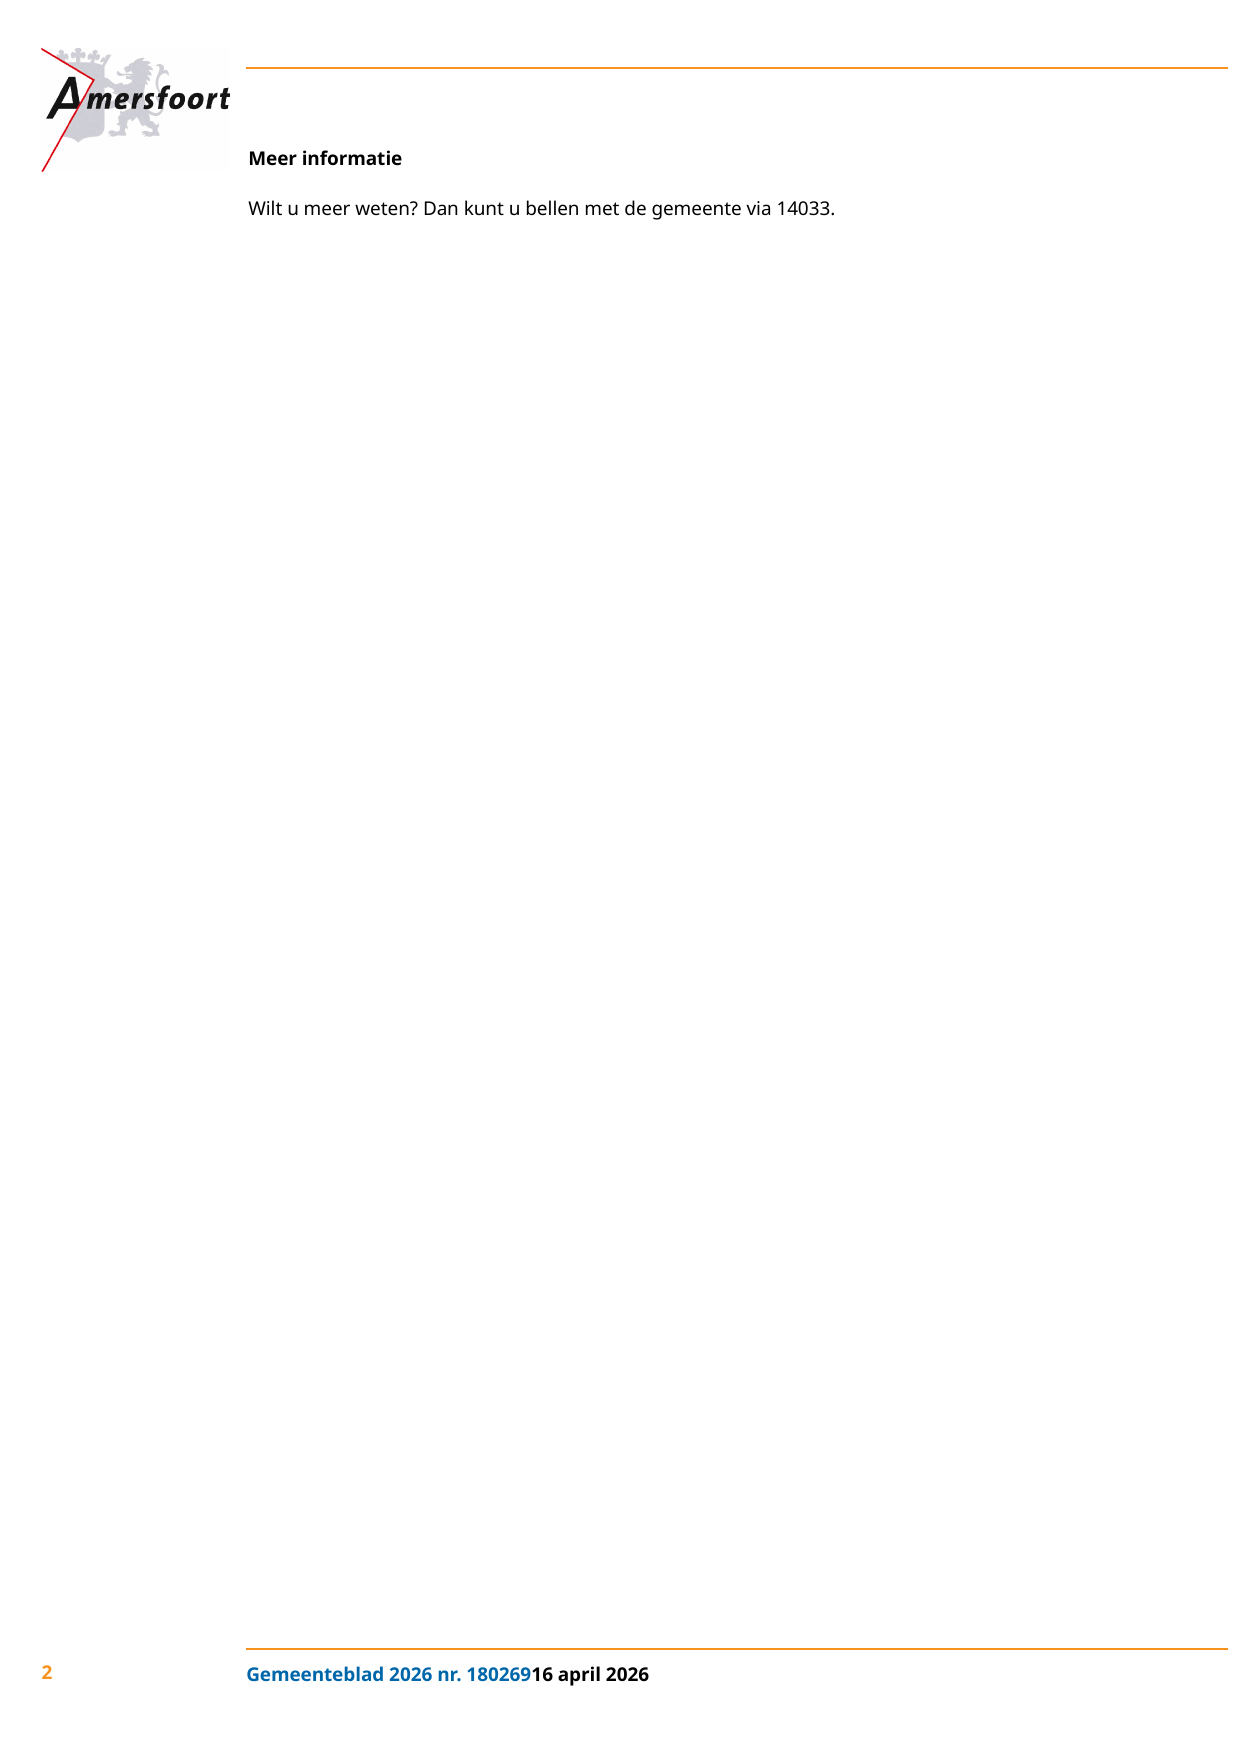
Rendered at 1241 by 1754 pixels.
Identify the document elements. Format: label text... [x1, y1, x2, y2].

text Meer informatie [248, 145, 1152, 171]
text Wilt u meer weten? Dan kunt u bellen met de gemeente via 14033. [248, 196, 1152, 221]
picture [41, 47, 231, 172]
